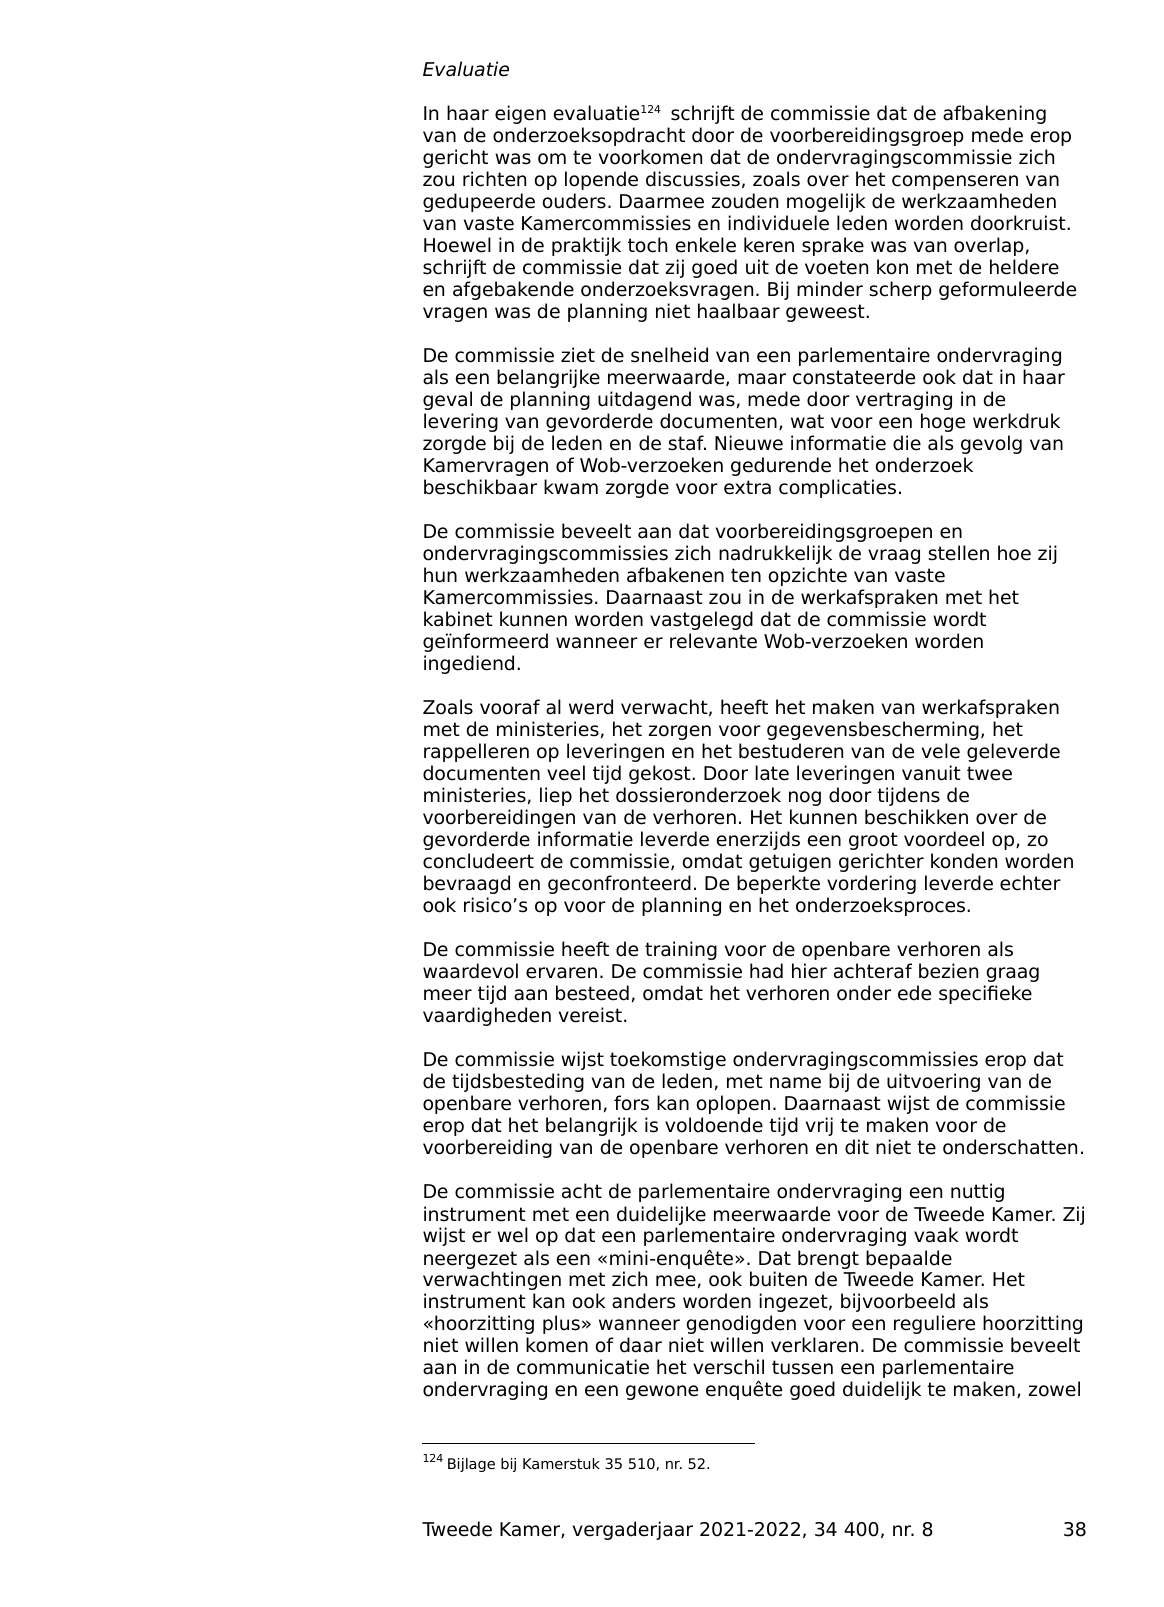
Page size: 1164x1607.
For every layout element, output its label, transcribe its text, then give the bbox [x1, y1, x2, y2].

subtitle Evaluatie [422, 59, 1087, 81]
text De commissie acht de parlementaire ondervraging een nuttig instrument met een duidelijke meerwaarde voor de Tweede Kamer. Zij wijst er wel op dat een parlementaire ondervraging vaak wordt neergezet als een «mini-enquête». Dat brengt bepaalde verwachtingen met zich mee, ook buiten de Tweede Kamer. Het instrument kan ook anders worden ingezet, bijvoorbeeld als «hoorzitting plus» wanneer genodigden voor een reguliere hoorzitting niet willen komen of daar niet willen verklaren. De commissie beveelt aan in de communicatie het verschil tussen een parlementaire ondervraging en een gewone enquête goed duidelijk te maken, zowel [422, 1181, 1087, 1401]
text De commissie heeft de training voor de openbare verhoren als waardevol ervaren. De commissie had hier achteraf bezien graag meer tijd aan besteed, omdat het verhoren onder ede specifieke vaardigheden vereist. [422, 939, 1087, 1027]
text De commissie wijst toekomstige ondervragingscommissies erop dat de tijdsbesteding van de leden, met name bij de uitvoering van de openbare verhoren, fors kan oplopen. Daarnaast wijst de commissie erop dat het belangrijk is voldoende tijd vrij te maken voor de voorbereiding van de openbare verhoren en dit niet te onderschatten. [422, 1049, 1087, 1159]
text De commissie ziet de snelheid van een parlementaire ondervraging als een belangrijke meerwaarde, maar constateerde ook dat in haar geval de planning uitdagend was, mede door vertraging in de levering van gevorderde documenten, wat voor een hoge werkdruk zorgde bij de leden en de staf. Nieuwe informatie die als gevolg van Kamervragen of Wob-verzoeken gedurende het onderzoek beschikbaar kwam zorgde voor extra complicaties. [422, 345, 1087, 499]
text De commissie beveelt aan dat voorbereidingsgroepen en ondervragingscommissies zich nadrukkelijk de vraag stellen hoe zij hun werkzaamheden afbakenen ten opzichte van vaste Kamercommissies. Daarnaast zou in de werkafspraken met het kabinet kunnen worden vastgelegd dat de commissie wordt geïnformeerd wanneer er relevante Wob-verzoeken worden ingediend. [422, 521, 1087, 675]
text In haar eigen evaluatie schrijft de commissie dat de afbakening van de onderzoeksopdracht door de voorbereidingsgroep mede erop gericht was om te voorkomen dat de ondervragingscommissie zich zou richten op lopende discussies, zoals over het compenseren van gedupeerde ouders. Daarmee zouden mogelijk de werkzaamheden van vaste Kamercommissies en individuele leden worden doorkruist. Hoewel in de praktijk toch enkele keren sprake was van overlap, schrijft de commissie dat zij goed uit de voeten kon met de heldere en afgebakende onderzoeksvragen. Bij minder scherp geformuleerde vragen was de planning niet haalbaar geweest. [422, 103, 1087, 323]
text Zoals vooraf al werd verwacht, heeft het maken van werkafspraken met de ministeries, het zorgen voor gegevensbescherming, het rappelleren op leveringen en het bestuderen van de vele geleverde documenten veel tijd gekost. Door late leveringen vanuit twee ministeries, liep het dossieronderzoek nog door tijdens de voorbereidingen van de verhoren. Het kunnen beschikken over de gevorderde informatie leverde enerzijds een groot voordeel op, zo concludeert de commissie, omdat getuigen gerichter konden worden bevraagd en geconfronteerd. De beperkte vordering leverde echter ook risico’s op voor de planning en het onderzoeksproces. [422, 697, 1087, 917]
text Bijlage bij Kamerstuk 35 510, nr. 52. [422, 1452, 1087, 1474]
